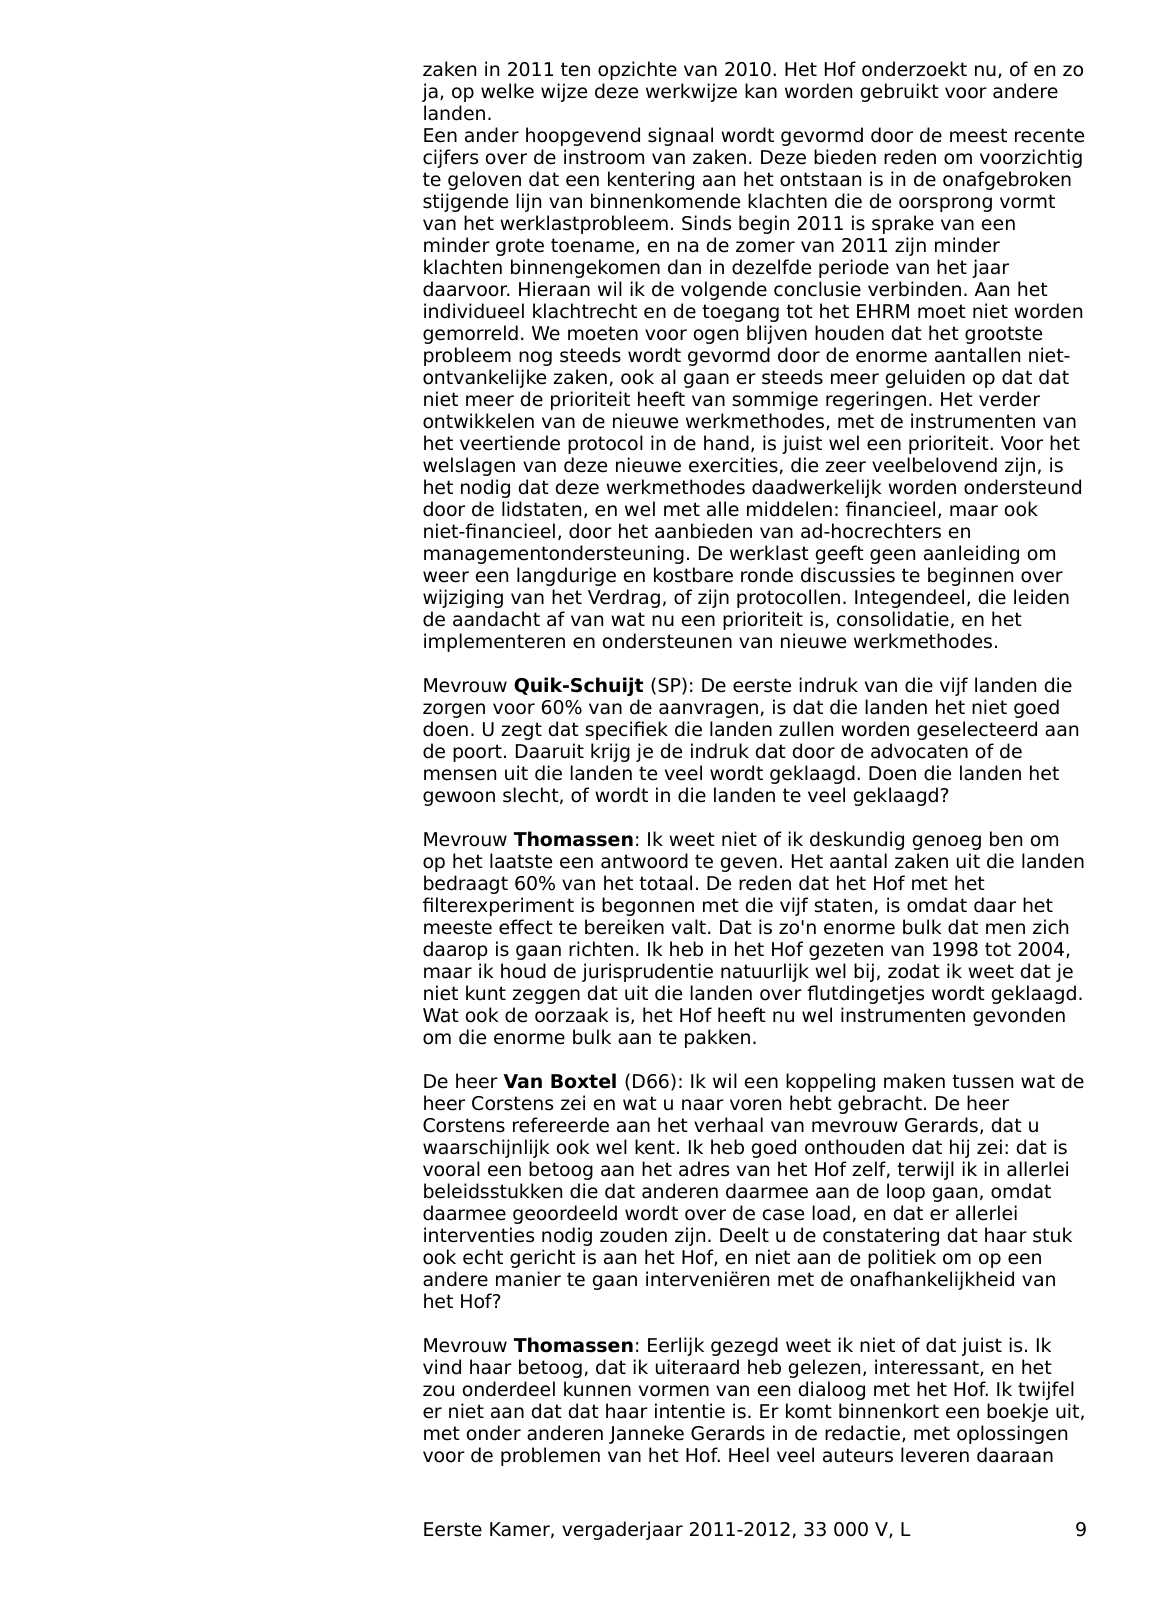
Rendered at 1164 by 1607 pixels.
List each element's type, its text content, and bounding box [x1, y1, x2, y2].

text Mevrouw Thomassen: Eerlijk gezegd weet ik niet of dat juist is. Ik vind haar betoog, dat ik uiteraard heb gelezen, interessant, en het zou onderdeel kunnen vormen van een dialoog met het Hof. Ik twijfel er niet aan dat dat haar intentie is. Er komt binnenkort een boekje uit, met onder anderen Janneke Gerards in de redactie, met oplossingen voor de problemen van het Hof. Heel veel auteurs leveren daaraan [422, 1335, 1087, 1467]
text De heer Van Boxtel (D66): Ik wil een koppeling maken tussen wat de heer Corstens zei en wat u naar voren hebt gebracht. De heer Corstens refereerde aan het verhaal van mevrouw Gerards, dat u waarschijnlijk ook wel kent. Ik heb goed onthouden dat hij zei: dat is vooral een betoog aan het adres van het Hof zelf, terwijl ik in allerlei beleidsstukken die dat anderen daarmee aan de loop gaan, omdat daarmee geoordeeld wordt over de case load, en dat er allerlei interventies nodig zouden zijn. Deelt u de constatering dat haar stuk ook echt gericht is aan het Hof, en niet aan de politiek om op een andere manier te gaan interveniëren met de onafhankelijkheid van het Hof? [422, 1071, 1087, 1312]
text zaken in 2011 ten opzichte van 2010. Het Hof onderzoekt nu, of en zo ja, op welke wijze deze werkwijze kan worden gebruikt voor andere landen. [422, 59, 1087, 125]
text Mevrouw Thomassen: Ik weet niet of ik deskundig genoeg ben om op het laatste een antwoord te geven. Het aantal zaken uit die landen bedraagt 60% van het totaal. De reden dat het Hof met het filterexperiment is begonnen met die vijf staten, is omdat daar het meeste effect te bereiken valt. Dat is zo'n enorme bulk dat men zich daarop is gaan richten. Ik heb in het Hof gezeten van 1998 tot 2004, maar ik houd de jurisprudentie natuurlijk wel bij, zodat ik weet dat je niet kunt zeggen dat uit die landen over flutdingetjes wordt geklaagd. Wat ook de oorzaak is, het Hof heeft nu wel instrumenten gevonden om die enorme bulk aan te pakken. [422, 829, 1087, 1048]
text Mevrouw Quik-Schuijt (SP): De eerste indruk van die vijf landen die zorgen voor 60% van de aanvragen, is dat die landen het niet goed doen. U zegt dat specifiek die landen zullen worden geselecteerd aan de poort. Daaruit krijg je de indruk dat door de advocaten of de mensen uit die landen te veel wordt geklaagd. Doen die landen het gewoon slecht, of wordt in die landen te veel geklaagd? [422, 675, 1087, 807]
text Een ander hoopgevend signaal wordt gevormd door de meest recente cijfers over de instroom van zaken. Deze bieden reden om voorzichtig te geloven dat een kentering aan het ontstaan is in de onafgebroken stijgende lijn van binnenkomende klachten die de oorsprong vormt van het werklastprobleem. Sinds begin 2011 is sprake van een minder grote toename, en na de zomer van 2011 zijn minder klachten binnengekomen dan in dezelfde periode van het jaar daarvoor. Hieraan wil ik de volgende conclusie verbinden. Aan het individueel klachtrecht en de toegang tot het EHRM moet niet worden gemorreld. We moeten voor ogen blijven houden dat het grootste probleem nog steeds wordt gevormd door de enorme aantallen niet-ontvankelijke zaken, ook al gaan er steeds meer geluiden op dat dat niet meer de prioriteit heeft van sommige regeringen. Het verder ontwikkelen van de nieuwe werkmethodes, met de instrumenten van het veertiende protocol in de hand, is juist wel een prioriteit. Voor het welslagen van deze nieuwe exercities, die zeer veelbelovend zijn, is het nodig dat deze werkmethodes daadwerkelijk worden ondersteund door de lidstaten, en wel met alle middelen: financieel, maar ook niet-financieel, door het aanbieden van ad-hocrechters en managementondersteuning. De werklast geeft geen aanleiding om weer een langdurige en kostbare ronde discussies te beginnen over wijziging van het Verdrag, of zijn protocollen. Integendeel, die leiden de aandacht af van wat nu een prioriteit is, consolidatie, en het implementeren en ondersteunen van nieuwe werkmethodes. [422, 125, 1087, 652]
